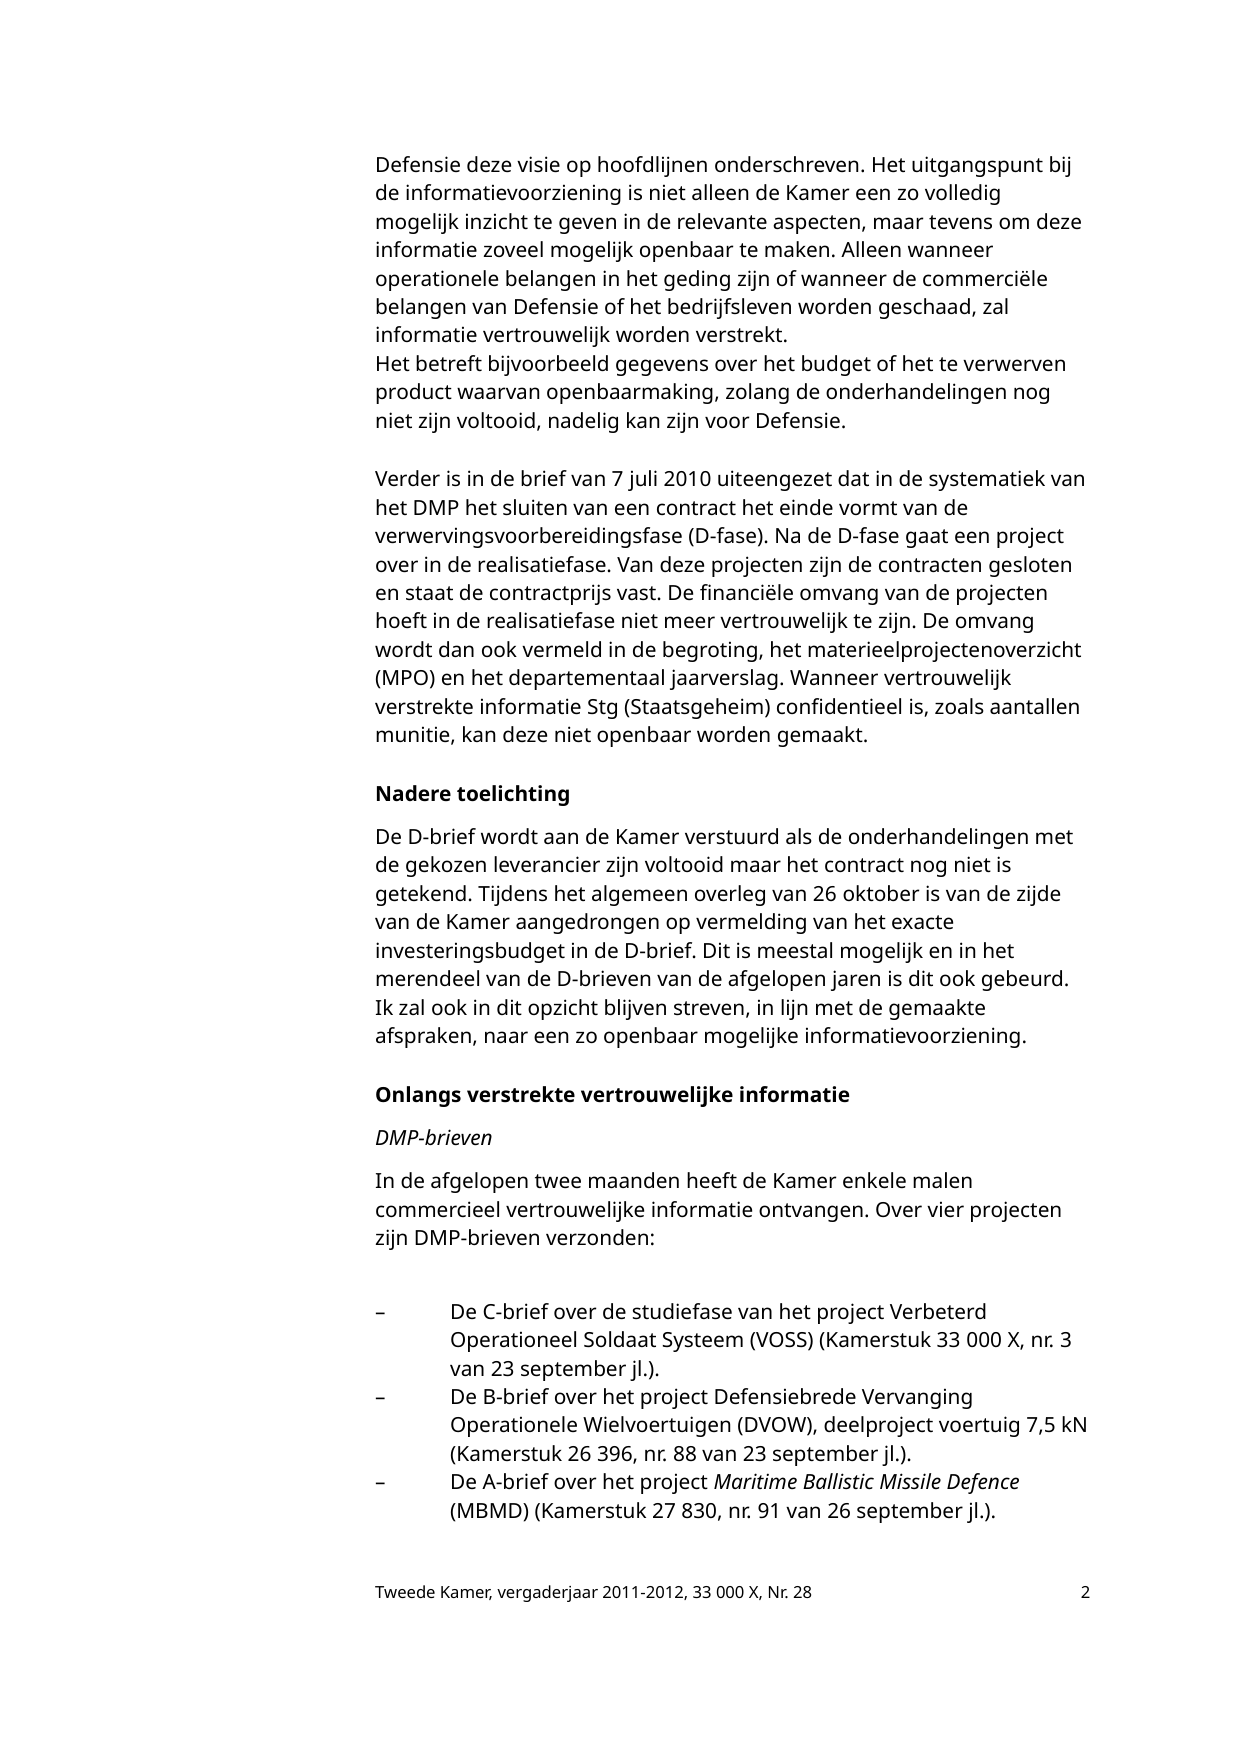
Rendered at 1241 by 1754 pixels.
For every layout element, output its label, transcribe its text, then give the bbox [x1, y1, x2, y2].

text In de afgelopen twee maanden heeft de Kamer enkele malen commercieel vertrouwelijke informatie ontvangen. Over vier projecten zijn DMP-brieven verzonden: [375, 1167, 1090, 1252]
list De A-brief over het project Maritime Ballistic Missile Defence (MBMD) (Kamerstuk 27 830, nr. 91 van 26 september jl.). [375, 1467, 1090, 1524]
text Onlangs verstrekte vertrouwelijke informatie [375, 1080, 1090, 1108]
text Het betreft bijvoorbeeld gegevens over het budget of het te verwerven product waarvan openbaarmaking, zolang de onderhandelingen nog niet zijn voltooid, nadelig kan zijn voor Defensie. [375, 349, 1090, 434]
text DMP-brieven [375, 1123, 1090, 1152]
list De B-brief over het project Defensiebrede Vervanging Operationele Wielvoertuigen (DVOW), deelproject voertuig 7,5 kN (Kamerstuk 26 396, nr. 88 van 23 september jl.). [375, 1382, 1090, 1467]
text De D-brief wordt aan de Kamer verstuurd als de onderhandelingen met de gekozen leverancier zijn voltooid maar het contract nog niet is getekend. Tijdens het algemeen overleg van 26 oktober is van de zijde van de Kamer aangedrongen op vermelding van het exacte investeringsbudget in de D-brief. Dit is meestal mogelijk en in het merendeel van de D-brieven van de afgelopen jaren is dit ook gebeurd. Ik zal ook in dit opzicht blijven streven, in lijn met de gemaakte afspraken, naar een zo openbaar mogelijke informatievoorziening. [375, 822, 1090, 1050]
text Verder is in de brief van 7 juli 2010 uiteengezet dat in de systematiek van het DMP het sluiten van een contract het einde vormt van de verwervingsvoorbereidingsfase (D-fase). Na de D-fase gaat een project over in de realisatiefase. Van deze projecten zijn de contracten gesloten en staat de contractprijs vast. De financiële omvang van de projecten hoeft in de realisatiefase niet meer vertrouwelijk te zijn. De omvang wordt dan ook vermeld in de begroting, het materieelprojectenoverzicht (MPO) en het departementaal jaarverslag. Wanneer vertrouwelijk verstrekte informatie Stg (Staatsgeheim) confidentieel is, zoals aantallen munitie, kan deze niet openbaar worden gemaakt. [375, 464, 1090, 749]
text Defensie deze visie op hoofdlijnen onderschreven. Het uitgangspunt bij de informatievoorziening is niet alleen de Kamer een zo volledig mogelijk inzicht te geven in de relevante aspecten, maar tevens om deze informatie zoveel mogelijk openbaar te maken. Alleen wanneer operationele belangen in het geding zijn of wanneer de commerciële belangen van Defensie of het bedrijfsleven worden geschaad, zal informatie vertrouwelijk worden verstrekt. [375, 150, 1090, 349]
text Nadere toelichting [375, 779, 1090, 807]
list De C-brief over de studiefase van het project Verbeterd Operationeel Soldaat Systeem (VOSS) (Kamerstuk 33 000 X, nr. 3 van 23 september jl.). [375, 1297, 1090, 1382]
